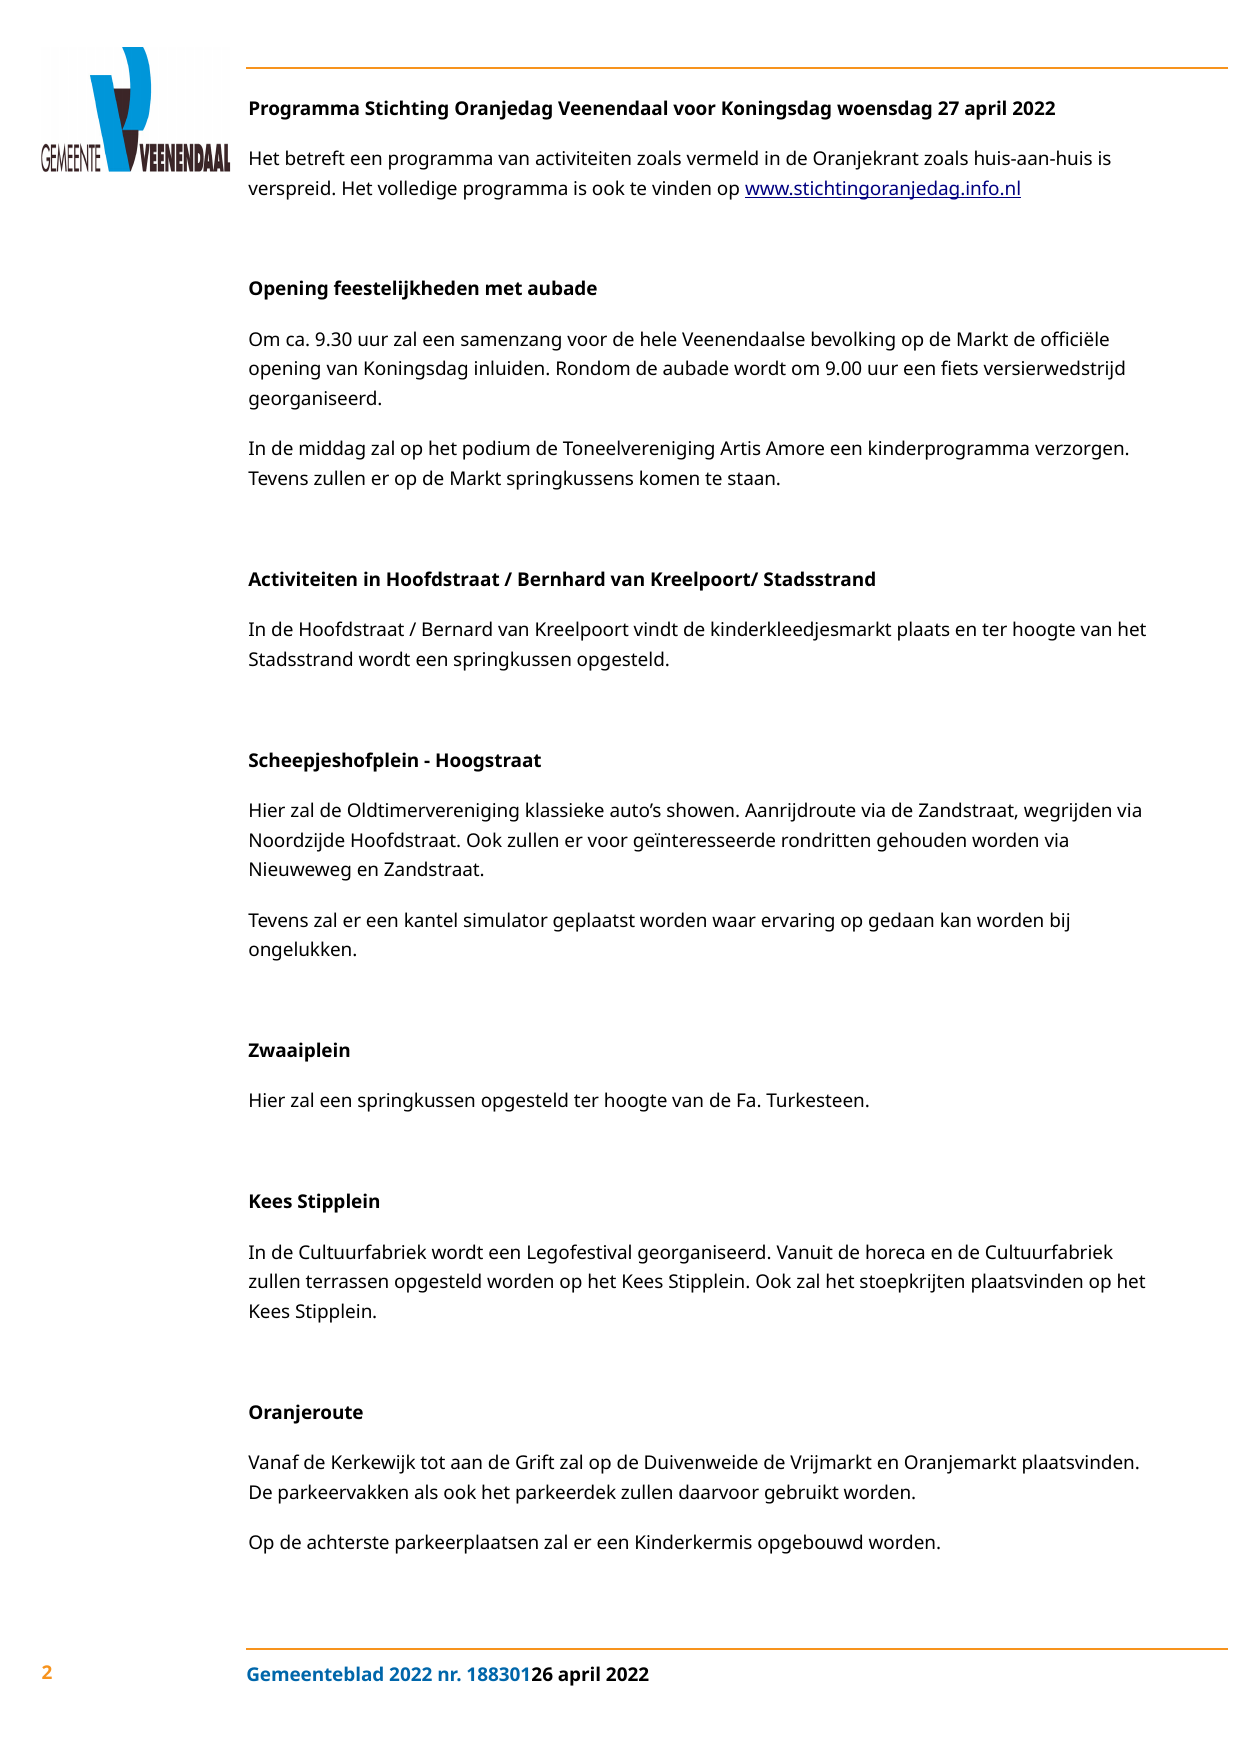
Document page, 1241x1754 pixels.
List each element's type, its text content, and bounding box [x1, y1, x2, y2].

text Zwaaiplein [248, 1037, 1152, 1063]
text Opening feestelijkheden met aubade [248, 276, 1152, 301]
text Programma Stichting Oranjedag Veenendaal voor Koningsdag woensdag 27 april 2022 [248, 95, 1152, 121]
text Scheepjeshofplein - Hoogstraat [248, 747, 1152, 773]
picture [123, 47, 231, 172]
text Kees Stipplein [248, 1188, 1152, 1214]
text In de middag zal op het podium de Toneelvereniging Artis Amore een kinderprogramma verzorgen. Tevens zullen er op de Markt springkussens komen te staan. [248, 436, 1152, 491]
picture [41, 47, 130, 172]
text Het betreft een programma van activiteiten zoals vermeld in de Oranjekrant zoals huis-aan-huis is verspreid. Het volledige programma is ook te vinden op www.stichtingoranjedag.info.nl [248, 145, 1152, 201]
text In de Hoofdstraat / Bernard van Kreelpoort vindt de kinderkleedjesmarkt plaats en ter hoogte van het Stadsstrand wordt een springkussen opgesteld. [248, 616, 1152, 672]
text Vanaf de Kerkewijk tot aan de Grift zal op de Duivenweide de Vrijmarkt en Oranjemarkt plaatsvinden. De parkeervakken als ook het parkeerdek zullen daarvoor gebruikt worden. [248, 1449, 1152, 1505]
text Hier zal de Oldtimervereniging klassieke auto’s showen. Aanrijdroute via de Zandstraat, wegrijden via Noordzijde Hoofdstraat. Ook zullen er voor geïnteresseerde rondritten gehouden worden via Nieuweweg en Zandstraat. [248, 797, 1152, 882]
text Hier zal een springkussen opgesteld ter hoogte van de Fa. Turkesteen. [248, 1088, 1152, 1113]
text Tevens zal er een kantel simulator geplaatst worden waar ervaring op gedaan kan worden bij ongelukken. [248, 907, 1152, 962]
text Op de achterste parkeerplaatsen zal er een Kinderkermis opgebouwd worden. [248, 1529, 1152, 1555]
text In de Cultuurfabriek wordt een Legofestival georganiseerd. Vanuit de horeca en de Cultuurfabriek zullen terrassen opgesteld worden op het Kees Stipplein. Ook zal het stoepkrijten plaatsvinden op het Kees Stipplein. [248, 1239, 1152, 1324]
text Om ca. 9.30 uur zal een samenzang voor de hele Veenendaalse bevolking op de Markt de officiële opening van Koningsdag inluiden. Rondom de aubade wordt om 9.00 uur een fiets versierwedstrijd georganiseerd. [248, 326, 1152, 411]
text Activiteiten in Hoofdstraat / Bernhard van Kreelpoort/ Stadsstrand [248, 566, 1152, 592]
text Oranjeroute [248, 1399, 1152, 1425]
